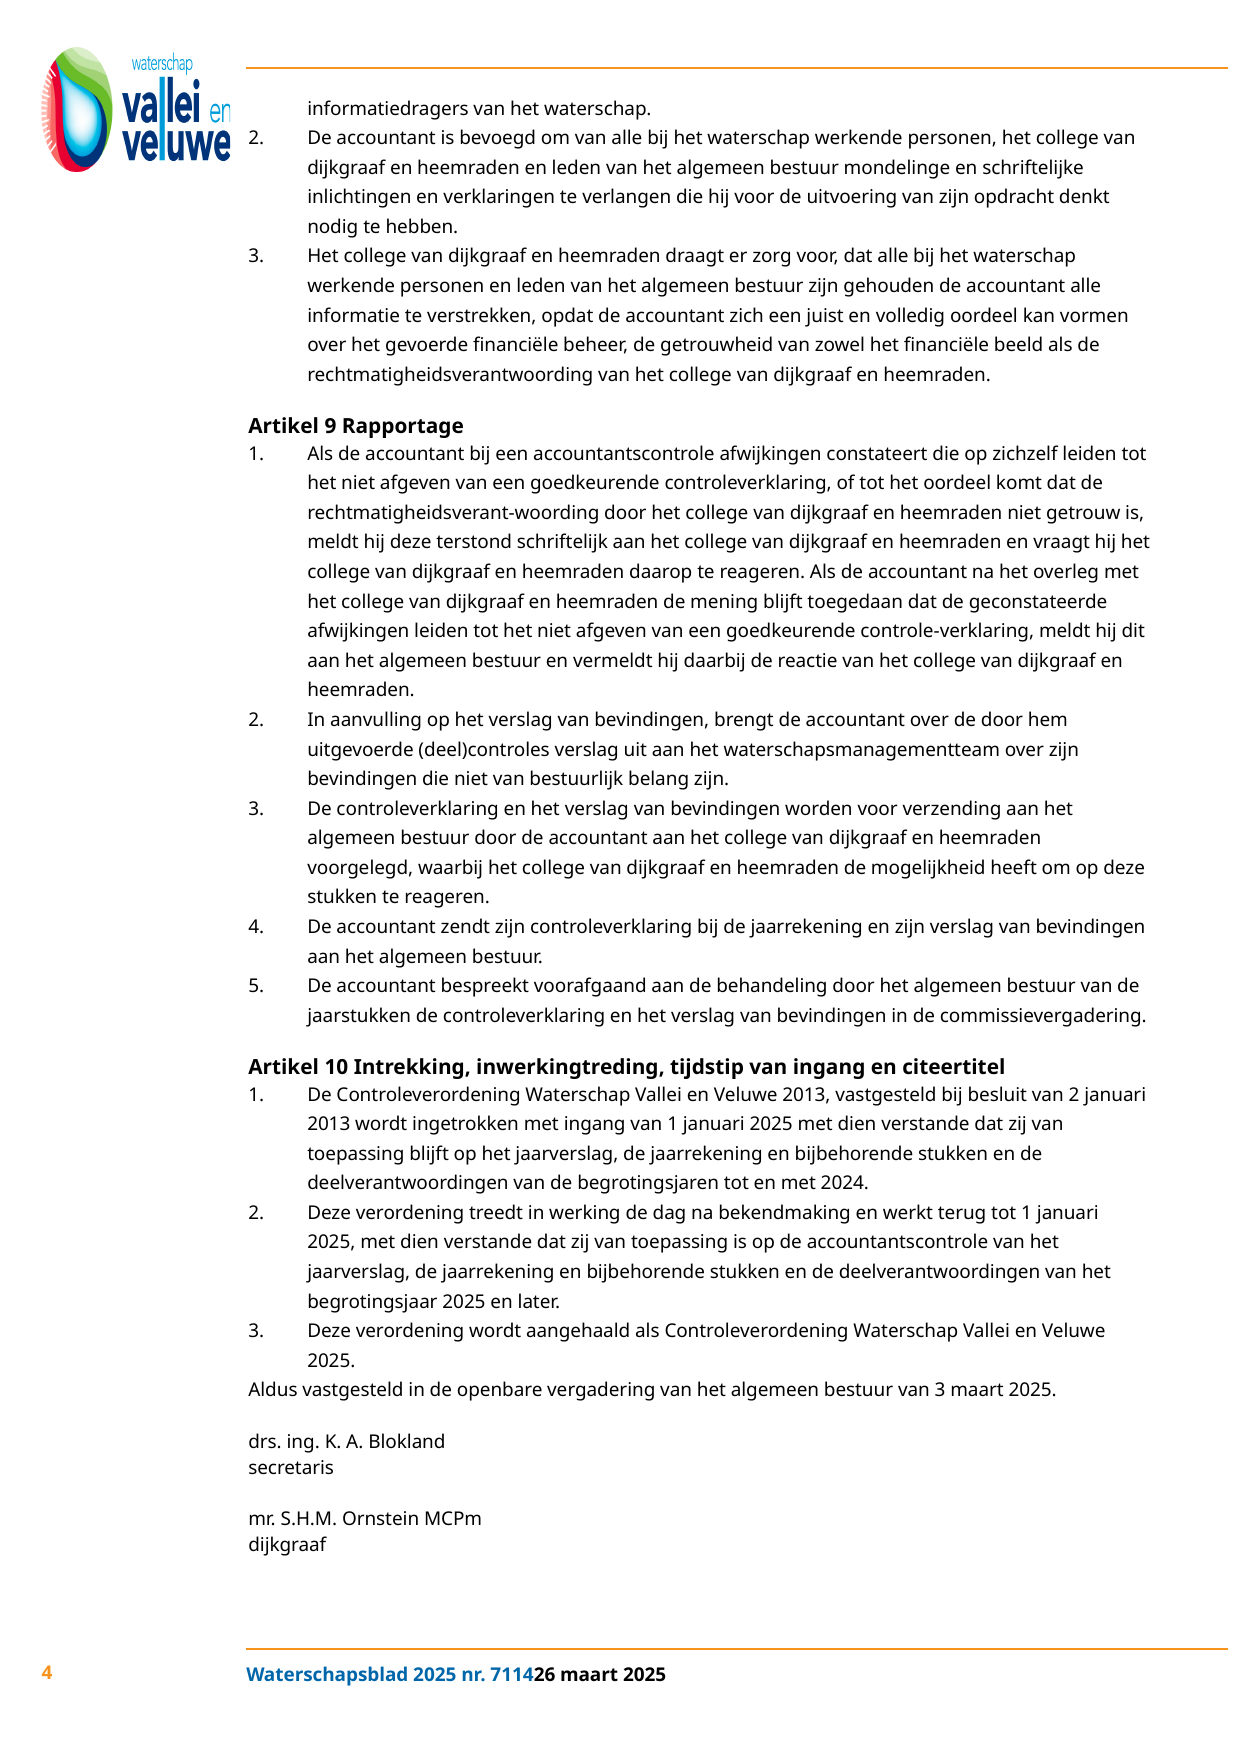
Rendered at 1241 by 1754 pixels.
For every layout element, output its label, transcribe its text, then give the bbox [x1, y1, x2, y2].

list De Controleverordening Waterschap Vallei en Veluwe 2013, vastgesteld bij besluit van 2 januari 2013 wordt ingetrokken met ingang van 1 januari 2025 met dien verstande dat zij van toepassing blijft op het jaarverslag, de jaarrekening en bijbehorende stukken en de deelverantwoordingen van de begrotingsjaren tot en met 2024. [248, 1081, 1152, 1195]
list De accountant is bevoegd om van alle bij het waterschap werkende personen, het college van dijkgraaf en heemraden en leden van het algemeen bestuur mondelinge en schriftelijke inlichtingen en verklaringen te verlangen die hij voor de uitvoering van zijn opdracht denkt nodig te hebben. [248, 124, 1152, 239]
list Deze verordening wordt aangehaald als Controleverordening Waterschap Vallei en Veluwe 2025. [248, 1317, 1152, 1373]
text Artikel 9 Rapportage [248, 411, 1152, 440]
text dijkgraaf [248, 1531, 1152, 1557]
text Artikel 10 Intrekking, inwerkingtreding, tijdstip van ingang en citeertitel [248, 1052, 1152, 1081]
list informatiedragers van het waterschap. [248, 95, 1152, 121]
list De accountant zendt zijn controleverklaring bij de jaarrekening en zijn verslag van bevindingen aan het algemeen bestuur. [248, 913, 1152, 968]
text mr. S.H.M. Ornstein MCPm [248, 1505, 1152, 1531]
picture [41, 47, 231, 172]
text Aldus vastgesteld in de openbare vergadering van het algemeen bestuur van 3 maart 2025. [248, 1377, 1152, 1402]
list Als de accountant bij een accountantscontrole afwijkingen constateert die op zichzelf leiden tot het niet afgeven van een goedkeurende controleverklaring, of tot het oordeel komt dat de rechtmatigheidsverant-woording door het college van dijkgraaf en heemraden niet getrouw is, meldt hij deze terstond schriftelijk aan het college van dijkgraaf en heemraden en vraagt hij het college van dijkgraaf en heemraden daarop te reageren. Als de accountant na het overleg met het college van dijkgraaf en heemraden de mening blijft toegedaan dat de geconstateerde afwijkingen leiden tot het niet afgeven van een goedkeurende controle-verklaring, meldt hij dit aan het algemeen bestuur en vermeldt hij daarbij de reactie van het college van dijkgraaf en heemraden. [248, 440, 1152, 702]
list In aanvulling op het verslag van bevindingen, brengt de accountant over de door hem uitgevoerde (deel)controles verslag uit aan het waterschapsmanagementteam over zijn bevindingen die niet van bestuurlijk belang zijn. [248, 706, 1152, 791]
list Deze verordening treedt in werking de dag na bekendmaking en werkt terug tot 1 januari 2025, met dien verstande dat zij van toepassing is op de accountantscontrole van het jaarverslag, de jaarrekening en bijbehorende stukken en de deelverantwoordingen van het begrotingsjaar 2025 en later. [248, 1199, 1152, 1314]
list Het college van dijkgraaf en heemraden draagt er zorg voor, dat alle bij het waterschap werkende personen en leden van het algemeen bestuur zijn gehouden de accountant alle informatie te verstrekken, opdat de accountant zich een juist en volledig oordeel kan vormen over het gevoerde financiële beheer, de getrouwheid van zowel het financiële beeld als de rechtmatigheidsverantwoording van het college van dijkgraaf en heemraden. [248, 243, 1152, 387]
text secretaris [248, 1454, 1152, 1479]
text drs. ing. K. A. Blokland [248, 1428, 1152, 1454]
list De accountant bespreekt voorafgaand aan de behandeling door het algemeen bestuur van de jaarstukken de controleverklaring en het verslag van bevindingen in de commissievergadering. [248, 972, 1152, 1028]
list De controleverklaring en het verslag van bevindingen worden voor verzending aan het algemeen bestuur door de accountant aan het college van dijkgraaf en heemraden voorgelegd, waarbij het college van dijkgraaf en heemraden de mogelijkheid heeft om op deze stukken te reageren. [248, 795, 1152, 909]
